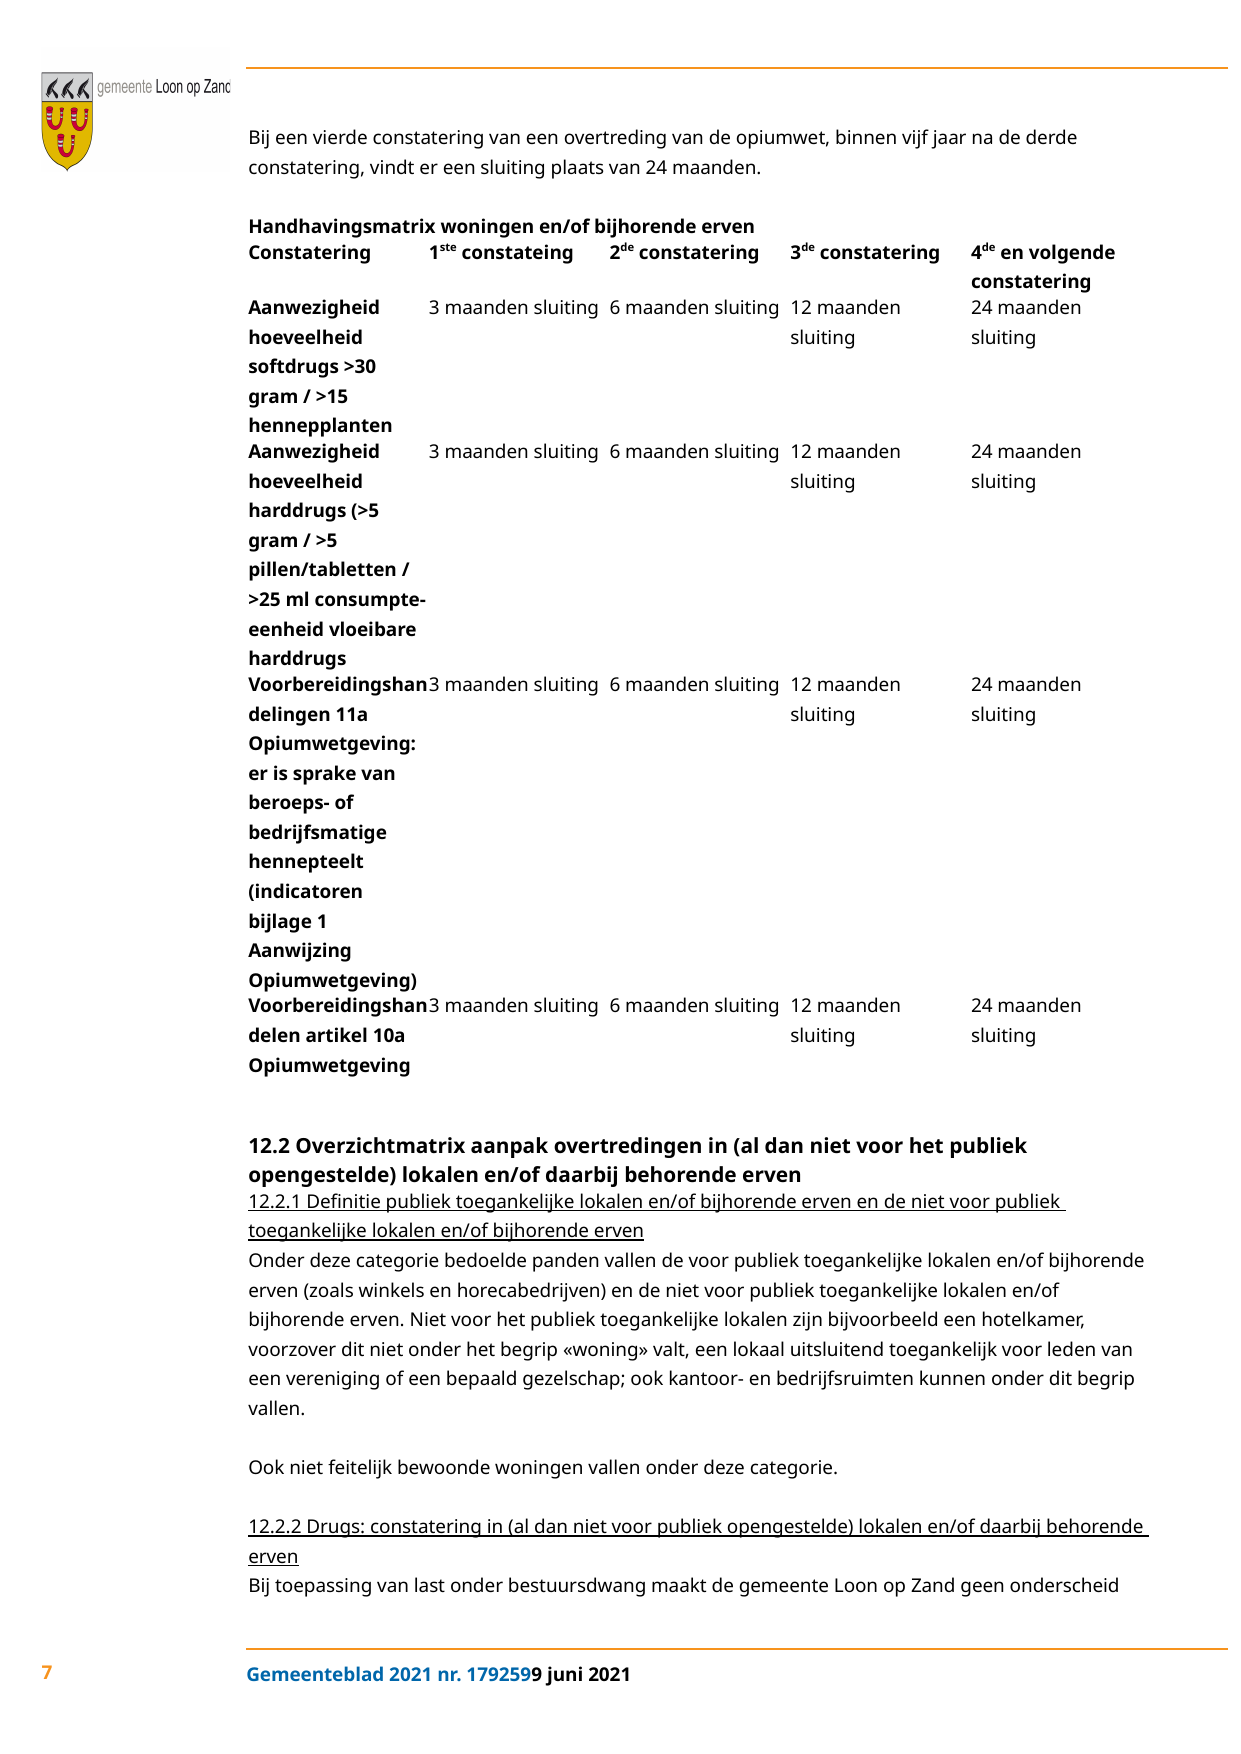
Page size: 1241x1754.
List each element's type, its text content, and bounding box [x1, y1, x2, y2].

text 12.2.2 Drugs: constatering in (al dan niet voor publiek opengestelde) lokalen en/of daarbij behorende erven [248, 1513, 1152, 1569]
table_cell 6 maanden sluiting [609, 993, 790, 1078]
text Onder deze categorie bedoelde panden vallen de voor publiek toegankelijke lokalen en/of bijhorende erven (zoals winkels en horecabedrijven) en de niet voor publiek toegankelijke lokalen en/of bijhorende erven. Niet voor het publiek toegankelijke lokalen zijn bijvoorbeeld een hotelkamer, voorzover dit niet onder het begrip «woning» valt, een lokaal uitsluitend toegankelijk voor leden van een vereniging of een bepaald gezelschap; ook kantoor- en bedrijfsruimten kunnen onder dit begrip vallen. [248, 1247, 1152, 1421]
table_cell 12 maanden sluiting [790, 294, 971, 438]
picture [41, 47, 231, 172]
table_cell 6 maanden sluiting [609, 438, 790, 671]
table_cell 3 maanden sluiting [429, 993, 609, 1078]
table_cell 12 maanden sluiting [790, 993, 971, 1078]
table_cell 3 maanden sluiting [429, 671, 609, 993]
text Bij een vierde constatering van een overtreding van de opiumwet, binnen vijf jaar na de derde constatering, vindt er een sluiting plaats van 24 maanden. [248, 124, 1152, 180]
table_cell 24 maanden sluiting [971, 671, 1152, 993]
text 12.2 Overzichtmatrix aanpak overtredingen in (al dan niet voor het publiek opengestelde) lokalen en/of daarbij behorende erven [248, 1131, 1152, 1188]
table_cell 24 maanden sluiting [971, 438, 1152, 671]
table_cell 2de constatering [609, 239, 790, 294]
table_cell 3 maanden sluiting [429, 438, 609, 671]
table_cell 12 maanden sluiting [790, 438, 971, 671]
text 12.2.1 Definitie publiek toegankelijke lokalen en/of bijhorende erven en de niet voor publiek toegankelijke lokalen en/of bijhorende erven [248, 1188, 1152, 1243]
table_cell 3 maanden sluiting [429, 294, 609, 438]
table_cell 24 maanden sluiting [971, 294, 1152, 438]
table_cell Constatering [248, 239, 429, 294]
table_cell Voorbereidingshandelingen 11a Opiumwetgeving: er is sprake van beroeps- of bedrijfsmatige hennepteelt (indicatoren bijlage 1 Aanwijzing Opiumwetgeving) [248, 671, 429, 993]
text Ook niet feitelijk bewoonde woningen vallen onder deze categorie. [248, 1454, 1152, 1480]
table_cell 24 maanden sluiting [971, 993, 1152, 1078]
text Bij toepassing van last onder bestuursdwang maakt de gemeente Loon op Zand geen onderscheid [248, 1573, 1152, 1598]
table_cell Voorbereidingshandelen artikel 10a Opiumwetgeving [248, 993, 429, 1078]
table_cell Aanwezigheid hoeveelheid softdrugs >30 gram / >15 hennepplanten [248, 294, 429, 438]
table_cell 4de en volgende constatering [971, 239, 1152, 294]
table_cell Aanwezigheid hoeveelheid harddrugs (>5 gram / >5 pillen/tabletten / >25 ml consumpte-eenheid vloeibare harddrugs [248, 438, 429, 671]
table_header Handhavingsmatrix woningen en/of bijhorende erven [248, 213, 1152, 239]
table_cell 12 maanden sluiting [790, 671, 971, 993]
table_cell 6 maanden sluiting [609, 294, 790, 438]
table_cell 1ste constateing [429, 239, 609, 294]
table_cell 6 maanden sluiting [609, 671, 790, 993]
table_cell 3de constatering [790, 239, 971, 294]
